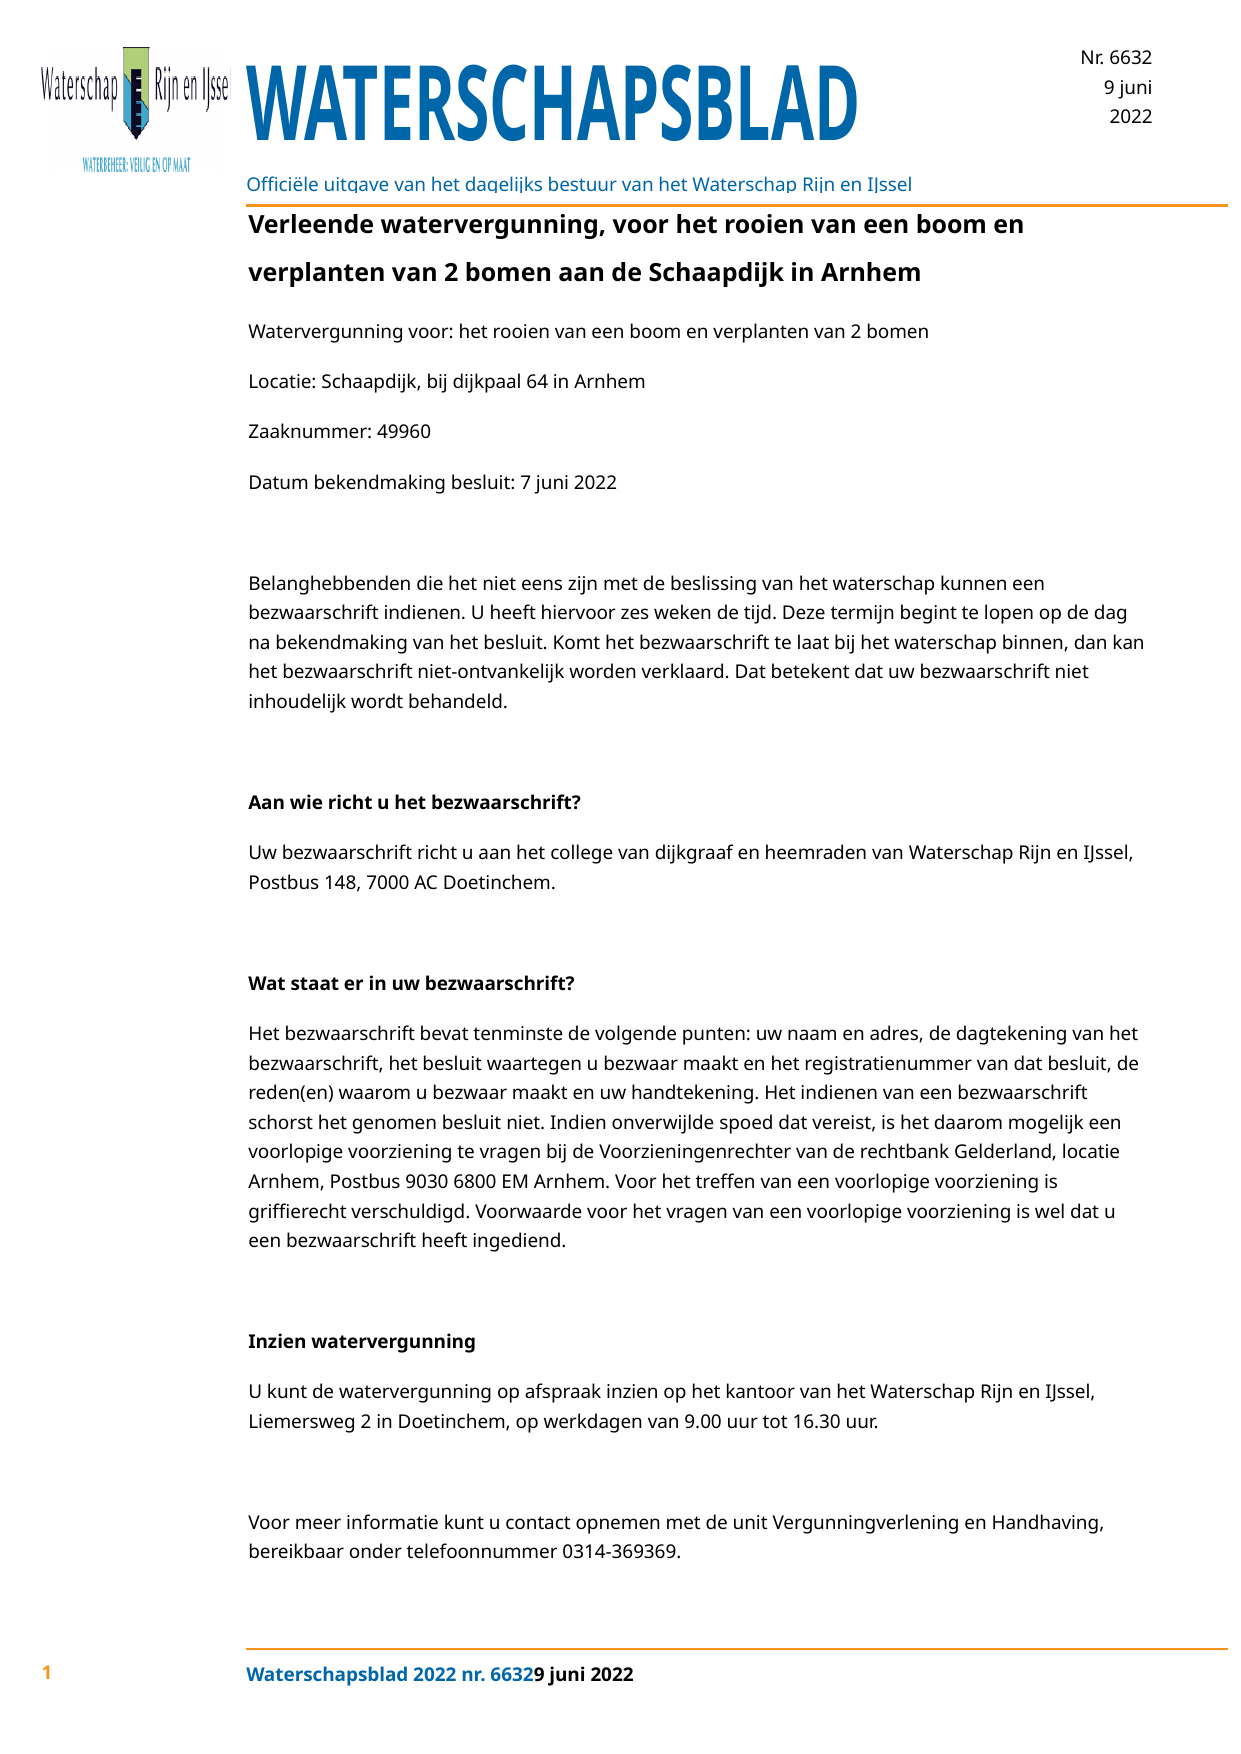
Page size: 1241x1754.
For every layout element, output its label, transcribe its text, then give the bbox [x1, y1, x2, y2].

text Wat staat er in uw bezwaarschrift? [248, 970, 1152, 996]
text Datum bekendmaking besluit: 7 juni 2022 [248, 469, 1152, 495]
text U kunt de watervergunning op afspraak inzien op het kantoor van het Waterschap Rijn en IJssel, Liemersweg 2 in Doetinchem, op werkdagen van 9.00 uur tot 16.30 uur. [248, 1379, 1152, 1434]
text Aan wie richt u het bezwaarschrift? [248, 789, 1152, 815]
text Locatie: Schaapdijk, bij dijkpaal 64 in Arnhem [248, 368, 1152, 394]
text Inzien watervergunning [248, 1328, 1152, 1354]
text Belanghebbenden die het niet eens zijn met de beslissing van het waterschap kunnen een bezwaarschrift indienen. U heeft hiervoor zes weken de tijd. Deze termijn begint te lopen op de dag na bekendmaking van het besluit. Komt het bezwaarschrift te laat bij het waterschap binnen, dan kan het bezwaarschrift niet-ontvankelijk worden verklaard. Dat betekent dat uw bezwaarschrift niet inhoudelijk wordt behandeld. [248, 570, 1152, 714]
text Het bezwaarschrift bevat tenminste de volgende punten: uw naam en adres, de dagtekening van het bezwaarschrift, het besluit waartegen u bezwaar maakt en het registratienummer van dat besluit, de reden(en) waarom u bezwaar maakt en uw handtekening. Het indienen van een bezwaarschrift schorst het genomen besluit niet. Indien onverwijlde spoed dat vereist, is het daarom mogelijk een voorlopige voorziening te vragen bij de Voorzieningenrechter van de rechtbank Gelderland, locatie Arnhem, Postbus 9030 6800 EM Arnhem. Voor het treffen van een voorlopige voorziening is griffierecht verschuldigd. Voorwaarde voor het vragen van een voorlopige voorziening is wel dat u een bezwaarschrift heeft ingediend. [248, 1020, 1152, 1253]
text Verleende watervergunning, voor het rooien van een boom en verplanten van 2 bomen aan de Schaapdijk in Arnhem [248, 207, 1152, 288]
text Watervergunning voor: het rooien van een boom en verplanten van 2 bomen [248, 318, 1152, 344]
text Uw bezwaarschrift richt u aan het college van dijkgraaf en heemraden van Waterschap Rijn en IJssel, Postbus 148, 7000 AC Doetinchem. [248, 839, 1152, 895]
text Zaaknummer: 49960 [248, 419, 1152, 444]
picture [41, 47, 231, 172]
text Voor meer informatie kunt u contact opnemen met de unit Vergunningverlening en Handhaving, bereikbaar onder telefoonnummer 0314-369369. [248, 1509, 1152, 1564]
